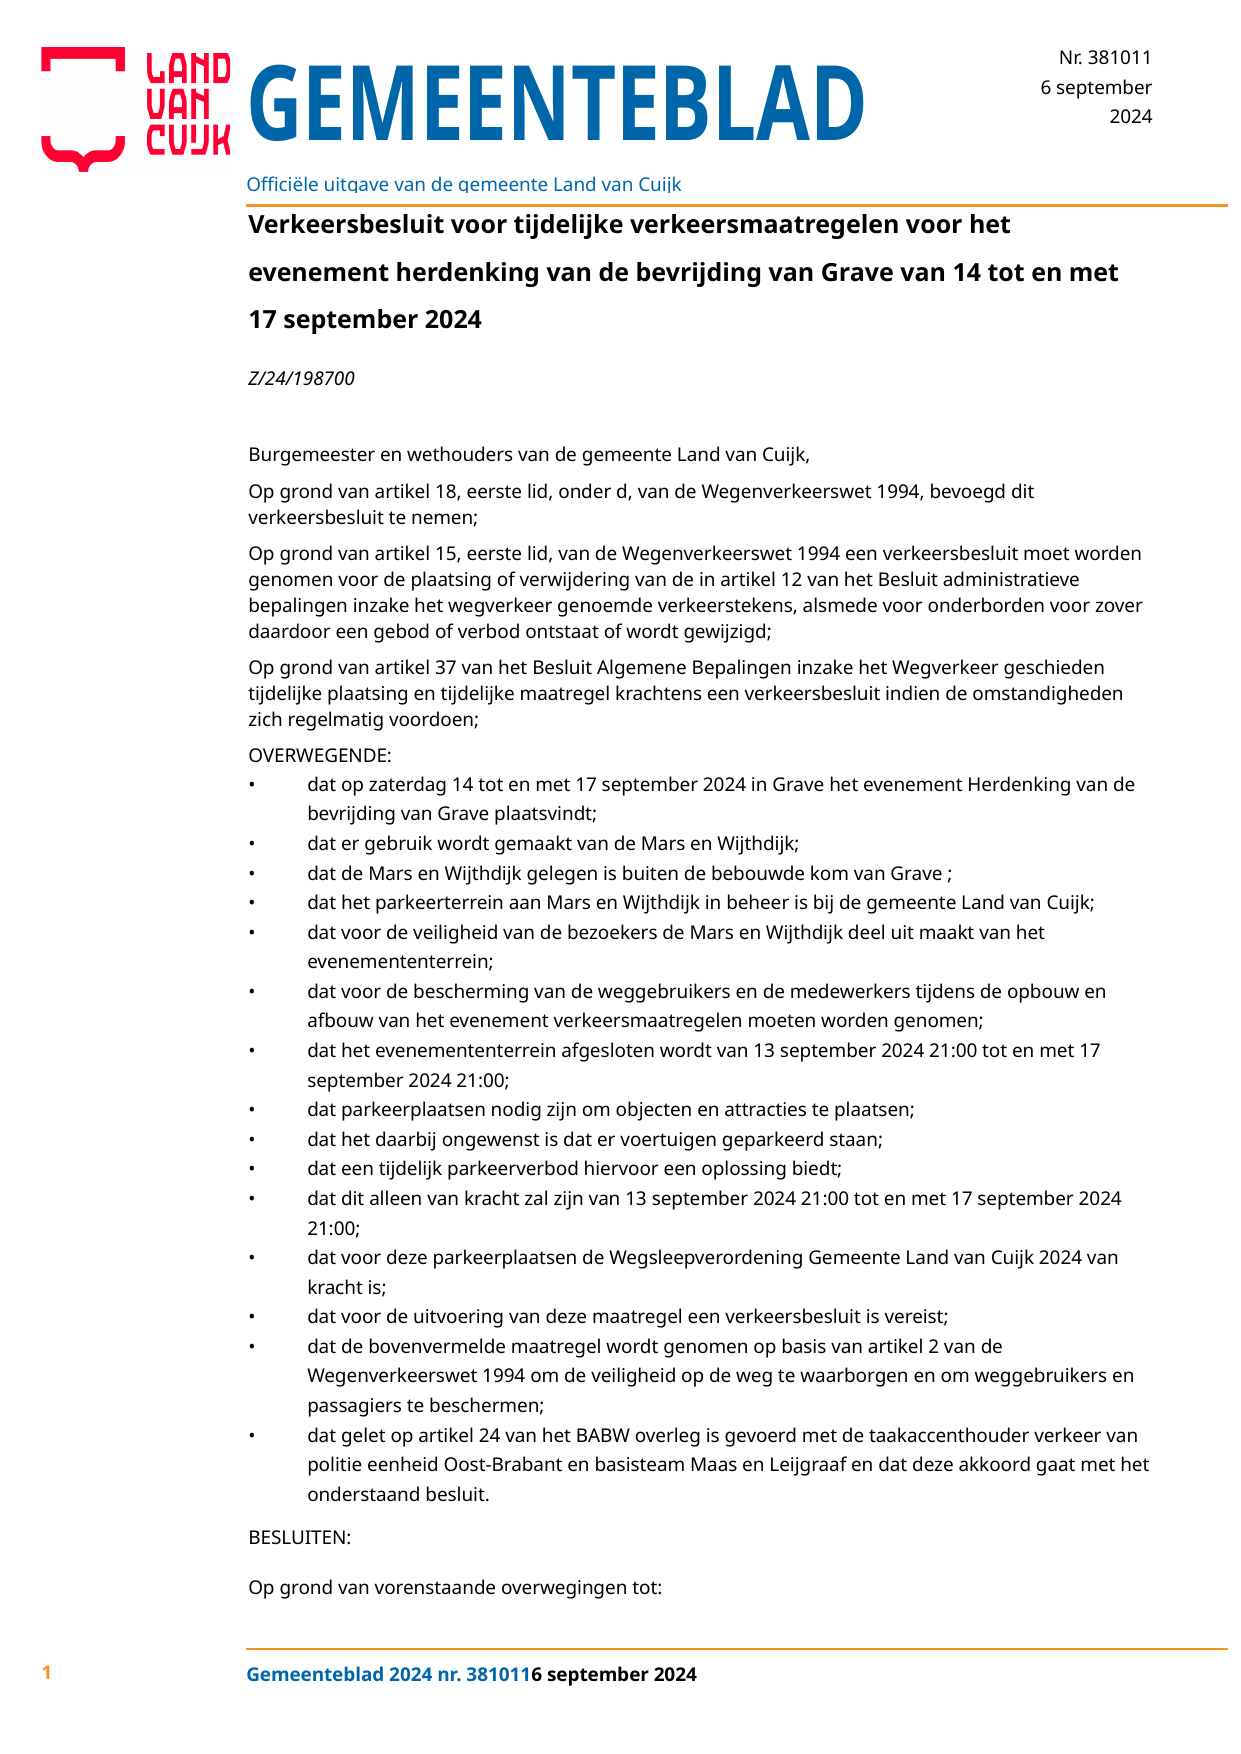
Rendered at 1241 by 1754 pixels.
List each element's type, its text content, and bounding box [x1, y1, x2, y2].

text OVERWEGENDE: [248, 743, 1152, 768]
list dat dit alleen van kracht zal zijn van 13 september 2024 21:00 tot en met 17 september 2024 21:00; [248, 1185, 1152, 1240]
list dat op zaterdag 14 tot en met 17 september 2024 in Grave het evenement Herdenking van de bevrijding van Grave plaatsvindt; [248, 771, 1152, 826]
list dat de bovenvermelde maatregel wordt genomen op basis van artikel 2 van de Wegenverkeerswet 1994 om de veiligheid op de weg te waarborgen en om weggebruikers en passagiers te beschermen; [248, 1333, 1152, 1418]
text Z/24/198700 [248, 366, 1152, 391]
text Op grond van artikel 37 van het Besluit Algemene Bepalingen inzake het Wegverkeer geschieden tijdelijke plaatsing en tijdelijke maatregel krachtens een verkeersbesluit indien de omstandigheden zich regelmatig voordoen; [248, 654, 1152, 732]
list dat de Mars en Wijthdijk gelegen is buiten de bebouwde kom van Grave ; [248, 860, 1152, 885]
list dat het evenemententerrein afgesloten wordt van 13 september 2024 21:00 tot en met 17 september 2024 21:00; [248, 1037, 1152, 1092]
list dat een tijdelijk parkeerverbod hiervoor een oplossing biedt; [248, 1156, 1152, 1181]
picture [41, 47, 231, 172]
text Burgemeester en wethouders van de gemeente Land van Cuijk, [248, 442, 1152, 467]
text Verkeersbesluit voor tijdelijke verkeersmaatregelen voor het evenement herdenking van de bevrijding van Grave van 14 tot en met 17 september 2024 [248, 207, 1152, 336]
text Op grond van vorenstaande overwegingen tot: [248, 1574, 1152, 1600]
list dat het daarbij ongewenst is dat er voertuigen geparkeerd staan; [248, 1126, 1152, 1152]
text Op grond van artikel 15, eerste lid, van de Wegenverkeerswet 1994 een verkeersbesluit moet worden genomen voor de plaatsing of verwijdering van de in artikel 12 van het Besluit administratieve bepalingen inzake het wegverkeer genoemde verkeerstekens, alsmede voor onderborden voor zover daardoor een gebod of verbod ontstaat of wordt gewijzigd; [248, 541, 1152, 643]
list dat parkeerplaatsen nodig zijn om objecten en attracties te plaatsen; [248, 1096, 1152, 1122]
list dat het parkeerterrein aan Mars en Wijthdijk in beheer is bij de gemeente Land van Cuijk; [248, 889, 1152, 915]
list dat voor de bescherming van de weggebruikers en de medewerkers tijdens de opbouw en afbouw van het evenement verkeersmaatregelen moeten worden genomen; [248, 978, 1152, 1033]
list dat voor de veiligheid van de bezoekers de Mars en Wijthdijk deel uit maakt van het evenemententerrein; [248, 919, 1152, 974]
text Op grond van artikel 18, eerste lid, onder d, van de Wegenverkeerswet 1994, bevoegd dit verkeersbesluit te nemen; [248, 478, 1152, 530]
list dat gelet op artikel 24 van het BABW overleg is gevoerd met de taakaccenthouder verkeer van politie eenheid Oost-Brabant en basisteam Maas en Leijgraaf en dat deze akkoord gaat met het onderstaand besluit. [248, 1422, 1152, 1507]
list dat voor de uitvoering van deze maatregel een verkeersbesluit is vereist; [248, 1303, 1152, 1329]
text BESLUITEN: [248, 1524, 1152, 1550]
list dat er gebruik wordt gemaakt van de Mars en Wijthdijk; [248, 830, 1152, 856]
list dat voor deze parkeerplaatsen de Wegsleepverordening Gemeente Land van Cuijk 2024 van kracht is; [248, 1244, 1152, 1299]
